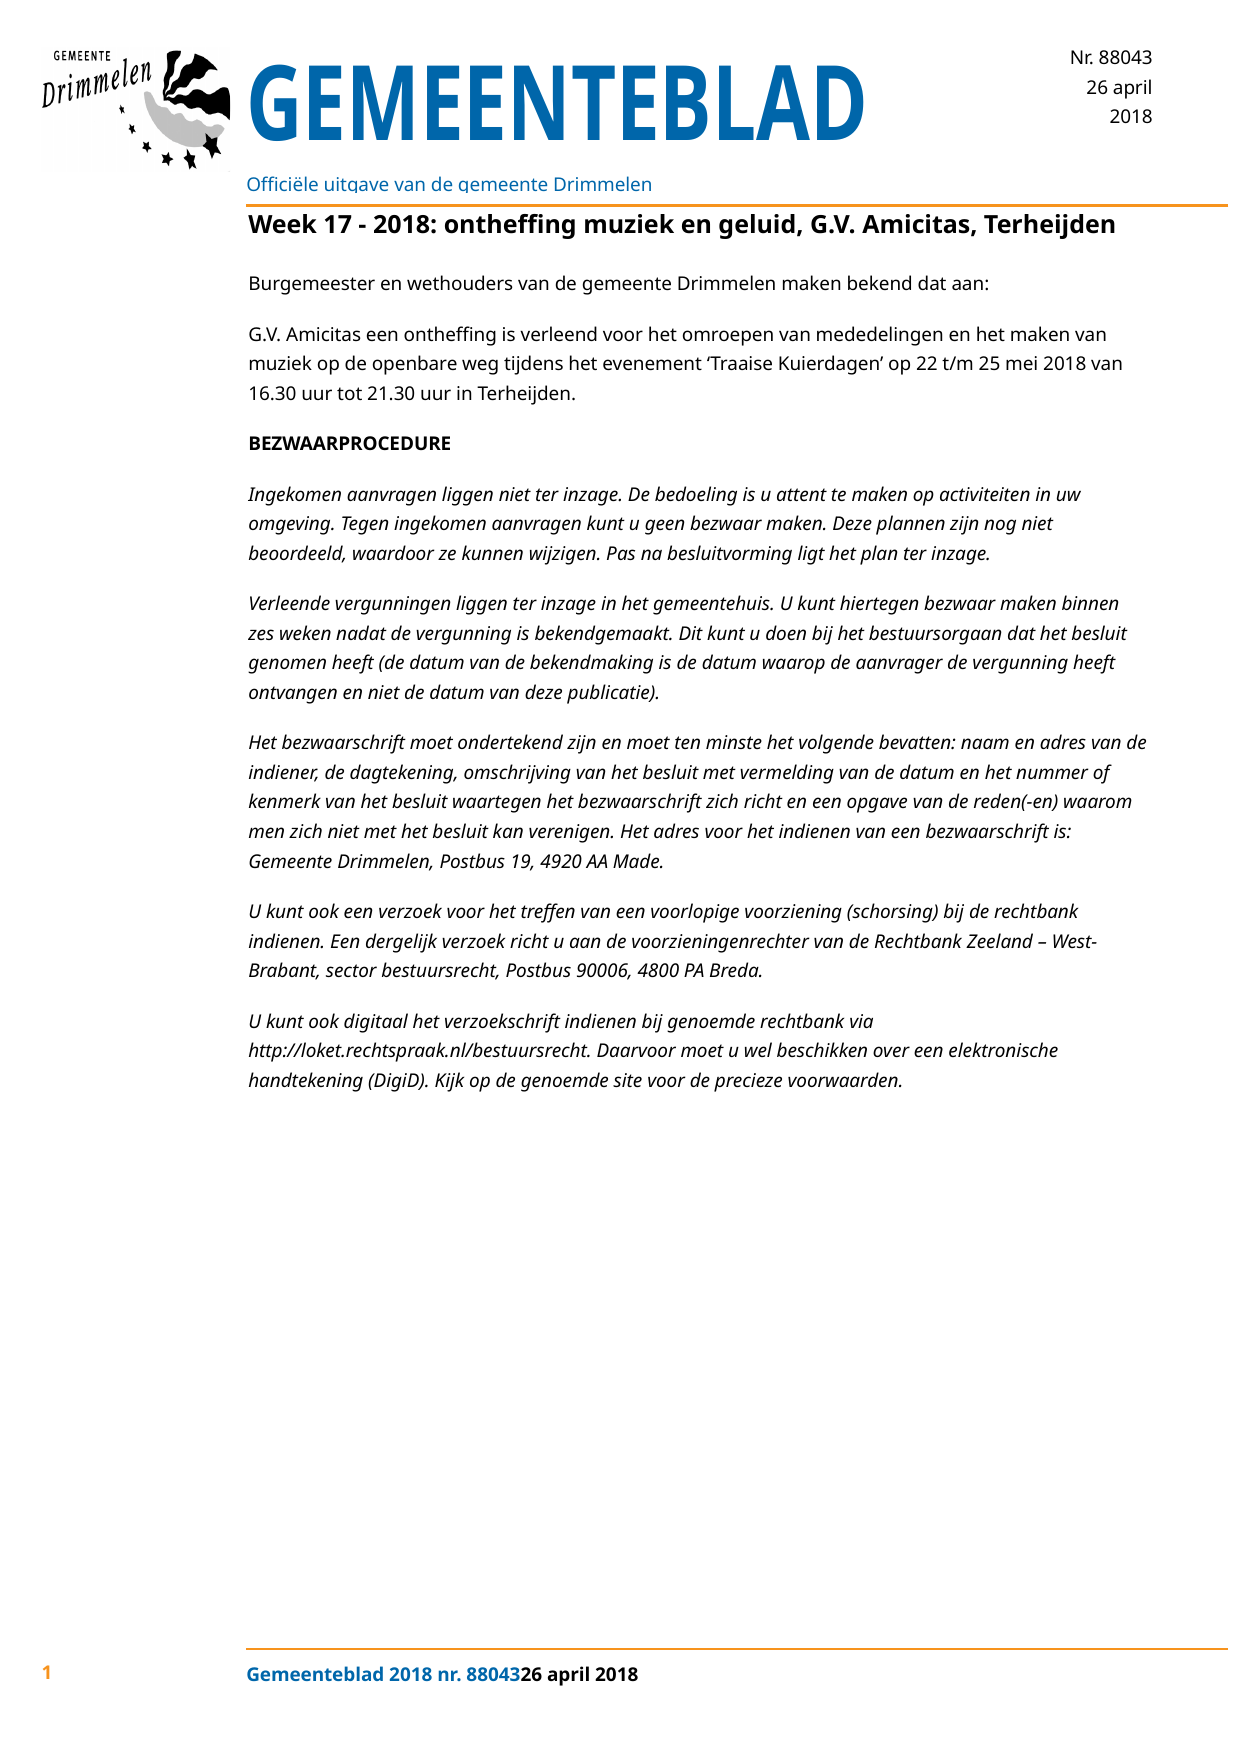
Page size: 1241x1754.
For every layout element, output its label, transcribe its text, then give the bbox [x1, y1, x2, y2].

text Burgemeester en wethouders van de gemeente Drimmelen maken bekend dat aan: [248, 270, 1152, 296]
picture [41, 47, 231, 172]
text Week 17 - 2018: ontheffing muziek en geluid, G.V. Amicitas, Terheijden [248, 207, 1152, 241]
text Het bezwaarschrift moet ondertekend zijn en moet ten minste het volgende bevatten: naam en adres van de indiener, de dagtekening, omschrijving van het besluit met vermelding van de datum en het nummer of kenmerk van het besluit waartegen het bezwaarschrift zich richt en een opgave van de reden(-en) waarom men zich niet met het besluit kan verenigen. Het adres voor het indienen van een bezwaarschrift is: Gemeente Drimmelen, Postbus 19, 4920 AA Made. [248, 729, 1152, 873]
text U kunt ook een verzoek voor het treffen van een voorlopige voorziening (schorsing) bij de rechtbank indienen. Een dergelijk verzoek richt u aan de voorzieningenrechter van de Rechtbank Zeeland – West-Brabant, sector bestuursrecht, Postbus 90006, 4800 PA Breda. [248, 898, 1152, 983]
text Verleende vergunningen liggen ter inzage in het gemeentehuis. U kunt hiertegen bezwaar maken binnen zes weken nadat de vergunning is bekendgemaakt. Dit kunt u doen bij het bestuursorgaan dat het besluit genomen heeft (de datum van de bekendmaking is de datum waarop de aanvrager de vergunning heeft ontvangen en niet de datum van deze publicatie). [248, 590, 1152, 705]
text U kunt ook digitaal het verzoekschrift indienen bij genoemde rechtbank via http://loket.rechtspraak.nl/bestuursrecht. Daarvoor moet u wel beschikken over een elektronische handtekening (DigiD). Kijk op de genoemde site voor de precieze voorwaarden. [248, 1008, 1152, 1093]
text BEZWAARPROCEDURE [248, 430, 1152, 456]
text G.V. Amicitas een ontheffing is verleend voor het omroepen van mededelingen en het maken van muziek op de openbare weg tijdens het evenement ‘Traaise Kuierdagen’ op 22 t/m 25 mei 2018 van 16.30 uur tot 21.30 uur in Terheijden. [248, 321, 1152, 406]
text Ingekomen aanvragen liggen niet ter inzage. De bedoeling is u attent te maken op activiteiten in uw omgeving. Tegen ingekomen aanvragen kunt u geen bezwaar maken. Deze plannen zijn nog niet beoordeeld, waardoor ze kunnen wijzigen. Pas na besluitvorming ligt het plan ter inzage. [248, 481, 1152, 566]
